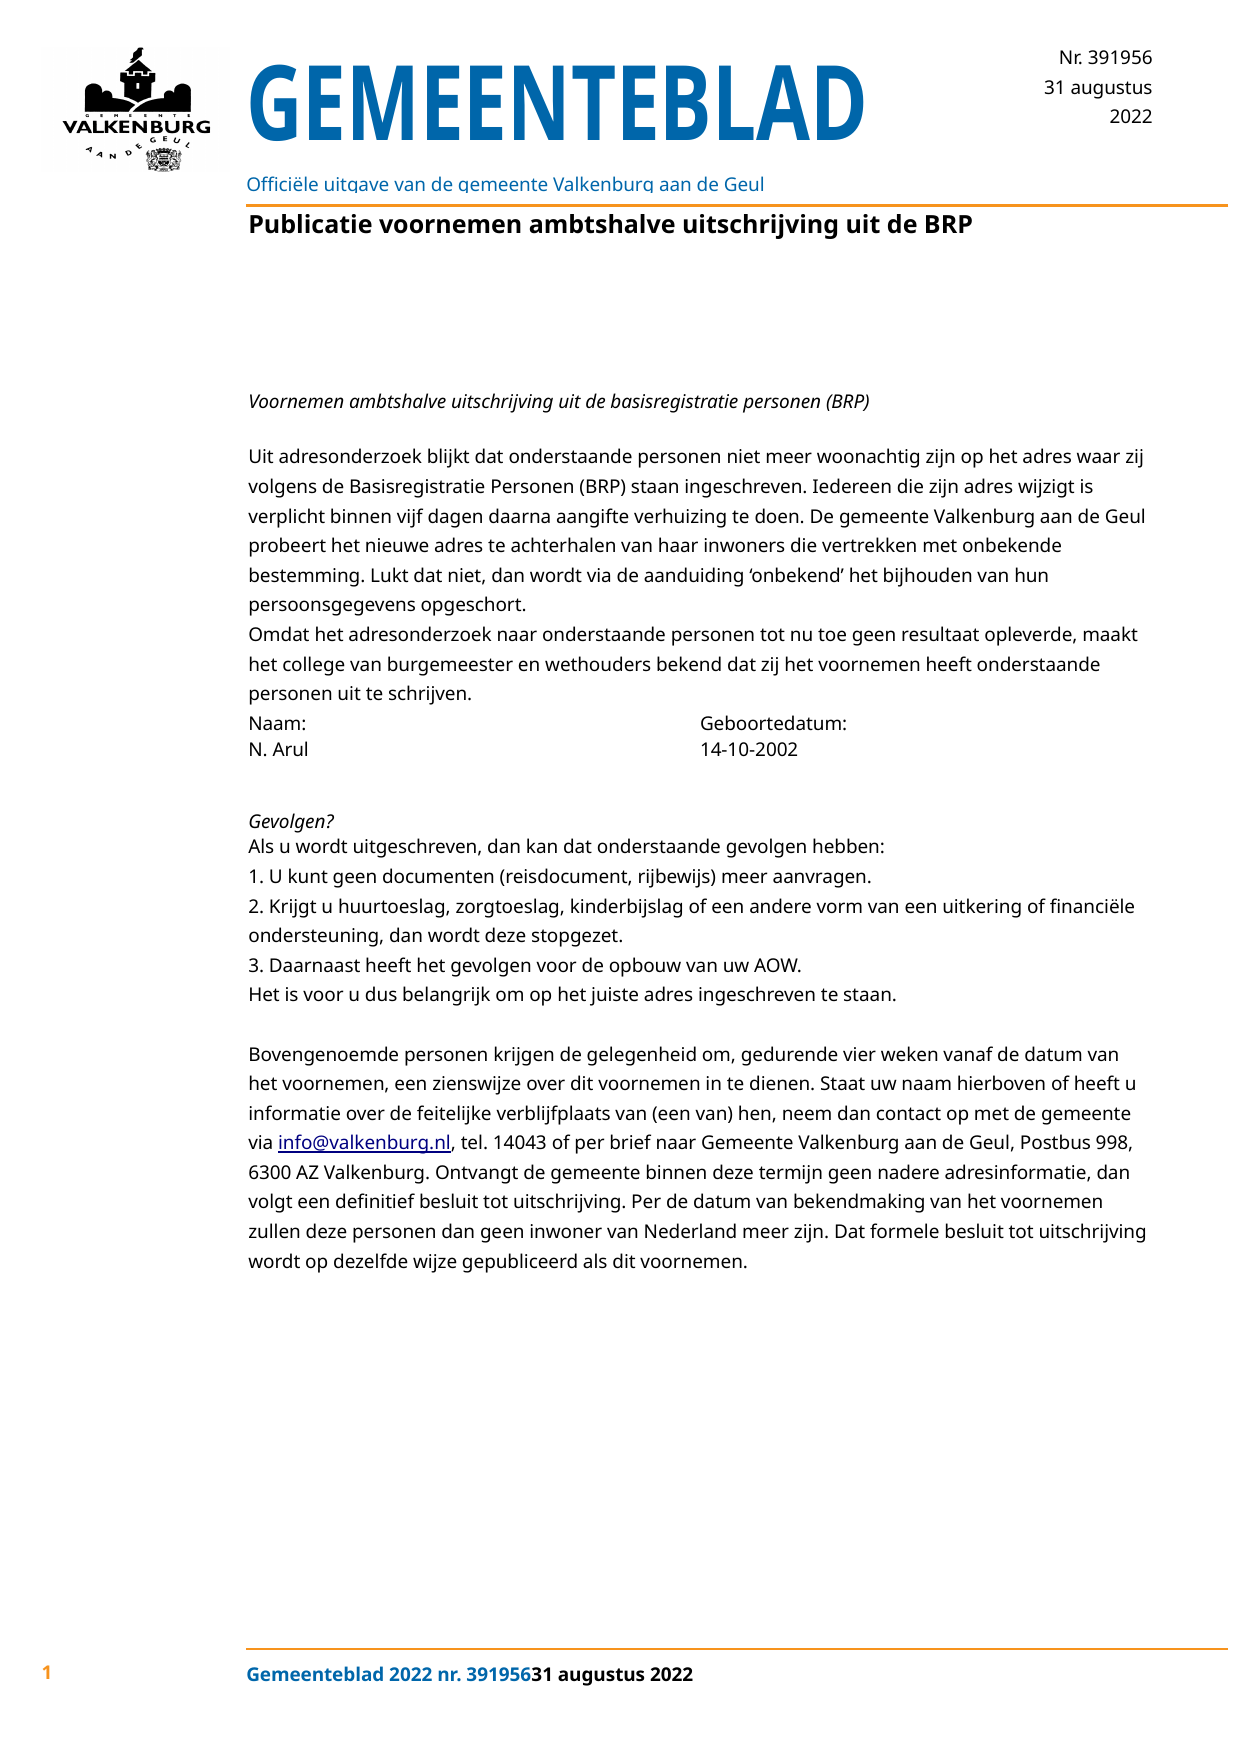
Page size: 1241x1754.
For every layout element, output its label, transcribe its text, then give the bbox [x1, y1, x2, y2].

text Omdat het adresonderzoek naar onderstaande personen tot nu toe geen resultaat opleverde, maakt het college van burgemeester en wethouders bekend dat zij het voornemen heeft onderstaande personen uit te schrijven. [248, 621, 1152, 706]
picture [41, 47, 231, 172]
text 3. Daarnaast heeft het gevolgen voor de opbouw van uw AOW. [248, 952, 1152, 978]
table_cell 14-10-2002 [700, 736, 1152, 762]
table_header Naam: [248, 710, 700, 736]
text Bovengenoemde personen krijgen de gelegenheid om, gedurende vier weken vanaf de datum van het voornemen, een zienswijze over dit voornemen in te dienen. Staat uw naam hierboven of heeft u informatie over de feitelijke verblijfplaats van (een van) hen, neem dan contact op met de gemeente via info@valkenburg.nl, tel. 14043 of per brief naar Gemeente Valkenburg aan de Geul, Postbus 998, 6300 AZ Valkenburg. Ontvangt de gemeente binnen deze termijn geen nadere adresinformatie, dan volgt een definitief besluit tot uitschrijving. Per de datum van bekendmaking van het voornemen zullen deze personen dan geen inwoner van Nederland meer zijn. Dat formele besluit tot uitschrijving wordt op dezelfde wijze gepubliceerd als dit voornemen. [248, 1041, 1152, 1273]
text Gevolgen? [248, 808, 1152, 834]
text Publicatie voornemen ambtshalve uitschrijving uit de BRP [248, 207, 1152, 241]
text Het is voor u dus belangrijk om op het juiste adres ingeschreven te staan. [248, 982, 1152, 1007]
table_cell N. Arul [248, 736, 700, 762]
text Voornemen ambtshalve uitschrijving uit de basisregistratie personen (BRP) [248, 388, 1152, 414]
text 1. U kunt geen documenten (reisdocument, rijbewijs) meer aanvragen. [248, 863, 1152, 889]
text Uit adresonderzoek blijkt dat onderstaande personen niet meer woonachtig zijn op het adres waar zij volgens de Basisregistratie Personen (BRP) staan ingeschreven. Iedereen die zijn adres wijzigt is verplicht binnen vijf dagen daarna aangifte verhuizing te doen. De gemeente Valkenburg aan de Geul probeert het nieuwe adres te achterhalen van haar inwoners die vertrekken met onbekende bestemming. Lukt dat niet, dan wordt via de aanduiding ‘onbekend’ het bijhouden van hun persoonsgegevens opgeschort. [248, 444, 1152, 617]
table_header Geboortedatum: [700, 710, 1152, 736]
text Als u wordt uitgeschreven, dan kan dat onderstaande gevolgen hebben: [248, 834, 1152, 859]
text 2. Krijgt u huurtoeslag, zorgtoeslag, kinderbijslag of een andere vorm van een uitkering of financiële ondersteuning, dan wordt deze stopgezet. [248, 893, 1152, 948]
